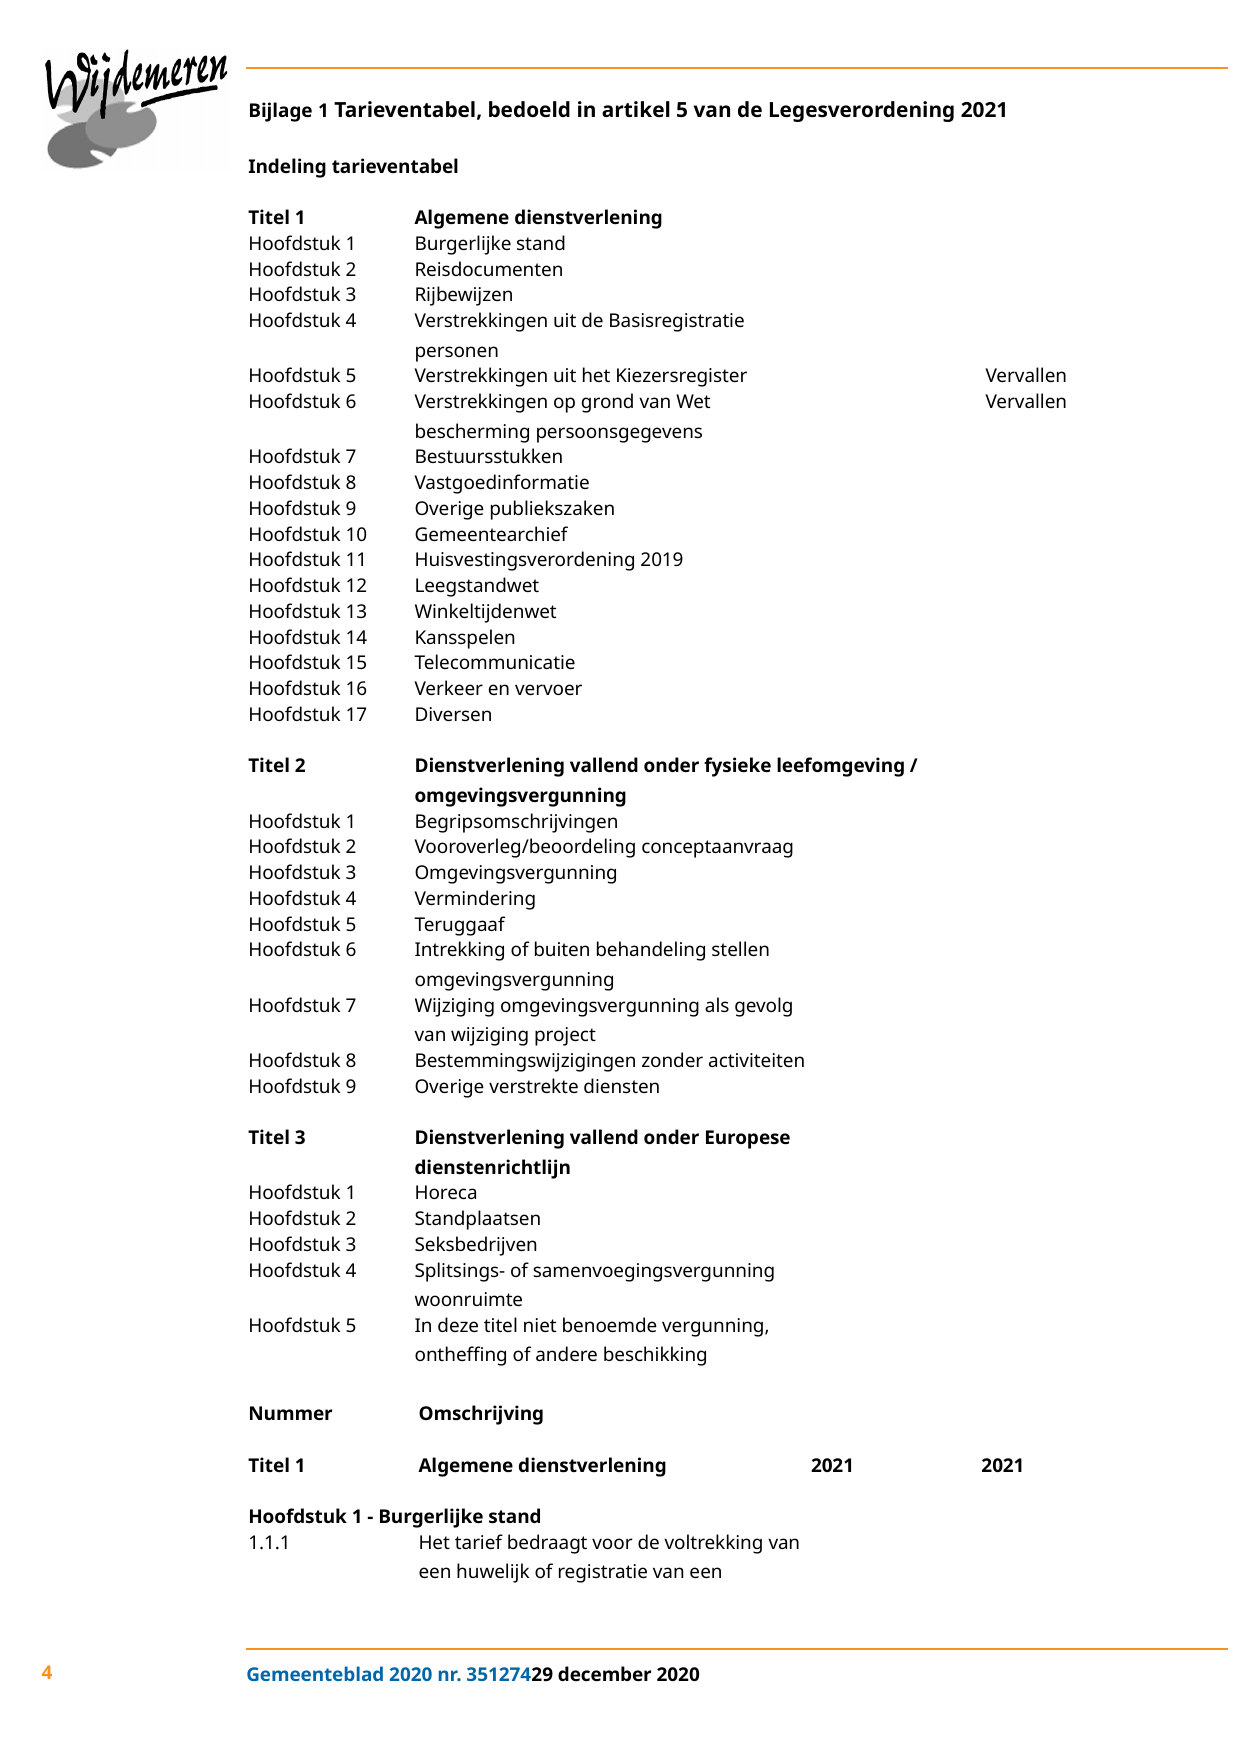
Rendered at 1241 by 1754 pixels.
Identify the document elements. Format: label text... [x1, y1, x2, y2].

table_cell Verstrekkingen uit de Basisregistratie personen [414, 308, 819, 363]
table_cell Hoofdstuk 8 [248, 470, 414, 495]
table_cell Hoofdstuk 4 [248, 308, 414, 363]
table_cell Vastgoedinformatie [414, 470, 819, 495]
table_cell Leegstandwet [414, 573, 819, 598]
table_cell [819, 701, 985, 727]
table_cell [819, 1180, 985, 1205]
table_cell Vooroverleg/beoordeling conceptaanvraag [414, 834, 819, 859]
table_header Indeling tarieventabel [248, 153, 819, 179]
table_cell [819, 859, 985, 885]
table_cell [819, 1073, 985, 1098]
table_cell [819, 1124, 985, 1179]
table_cell Hoofdstuk 3 [248, 1231, 414, 1257]
table_cell [248, 1099, 414, 1124]
table_cell Huisvestingsverordening 2019 [414, 547, 819, 572]
table_cell [819, 650, 985, 675]
table_cell Overige publiekszaken [414, 495, 819, 521]
table_cell [985, 859, 1152, 885]
table_cell [248, 179, 414, 204]
table_cell [985, 1180, 1152, 1205]
table_header [819, 153, 985, 179]
table_cell [981, 1529, 1152, 1584]
table_cell Hoofdstuk 3 [248, 859, 414, 885]
table_cell Het tarief bedraagt voor de voltrekking van een huwelijk of registratie van een [418, 1529, 811, 1584]
table_cell Hoofdstuk 1 - Burgerlijke stand [248, 1503, 811, 1529]
table_cell [985, 598, 1152, 624]
table_cell [819, 834, 985, 859]
table_cell Hoofdstuk 5 [248, 363, 414, 388]
table_cell [819, 444, 985, 469]
table_cell [418, 1478, 811, 1503]
table_cell [819, 179, 985, 204]
table_cell [985, 675, 1152, 701]
table_cell [985, 885, 1152, 911]
table_cell Burgerlijke stand [414, 230, 819, 256]
table_cell [819, 363, 985, 388]
table_cell Titel 3 [248, 1124, 414, 1179]
table_cell Verstrekkingen uit het Kiezersregister [414, 363, 819, 388]
table_cell [819, 911, 985, 936]
table_cell [985, 992, 1152, 1047]
table_cell Titel 2 [248, 753, 414, 808]
table_cell Reisdocumenten [414, 256, 819, 282]
table_cell [985, 282, 1152, 307]
table_cell Hoofdstuk 9 [248, 1073, 414, 1098]
table_cell [819, 470, 985, 495]
table_cell Vervallen [985, 389, 1152, 444]
table_cell Dienstverlening vallend onder fysieke leefomgeving / omgevingsvergunning [414, 753, 985, 808]
table_cell Winkeltijdenwet [414, 598, 819, 624]
table_cell [819, 1205, 985, 1231]
table_cell Verkeer en vervoer [414, 675, 819, 701]
table_cell Splitsings- of samenvoegingsvergunning woonruimte [414, 1257, 819, 1312]
table_cell Hoofdstuk 11 [248, 547, 414, 572]
table_cell Overige verstrekte diensten [414, 1073, 819, 1098]
table_header Omschrijving [418, 1400, 811, 1426]
table_cell Bestemmingswijzigingen zonder activiteiten [414, 1047, 819, 1073]
table_cell [985, 495, 1152, 521]
table_cell Hoofdstuk 9 [248, 495, 414, 521]
table_cell [819, 521, 985, 547]
table_cell [819, 936, 985, 992]
table_cell [811, 1503, 981, 1529]
table_cell Dienstverlening vallend onder Europese dienstenrichtlijn [414, 1124, 819, 1179]
table_cell [985, 1257, 1152, 1312]
table_cell [985, 834, 1152, 859]
table_cell [985, 1312, 1152, 1367]
table_cell Hoofdstuk 12 [248, 573, 414, 598]
table_cell [985, 205, 1152, 230]
table_cell [819, 624, 985, 649]
table_cell [819, 282, 985, 307]
table_cell [985, 444, 1152, 469]
table_cell [819, 308, 985, 363]
table_cell Hoofdstuk 16 [248, 675, 414, 701]
table_cell [819, 675, 985, 701]
table_cell In deze titel niet benoemde vergunning, ontheffing of andere beschikking [414, 1312, 819, 1367]
table_cell [819, 1257, 985, 1312]
table_cell [414, 1099, 819, 1124]
table_cell Hoofdstuk 3 [248, 282, 414, 307]
table_cell [985, 624, 1152, 649]
table_cell [985, 1099, 1152, 1124]
table_cell [819, 992, 985, 1047]
table_cell Wijziging omgevingsvergunning als gevolg van wijziging project [414, 992, 819, 1047]
table_cell Algemene dienstverlening [418, 1452, 811, 1477]
table_cell Begripsomschrijvingen [414, 808, 819, 833]
picture [41, 47, 231, 172]
table_cell [414, 727, 819, 752]
table_cell Titel 1 [248, 205, 414, 230]
table_header Nummer [248, 1400, 418, 1426]
table_cell [819, 1312, 985, 1367]
table_cell Hoofdstuk 2 [248, 256, 414, 282]
table_cell [819, 230, 985, 256]
table_cell Hoofdstuk 5 [248, 1312, 414, 1367]
text Bijlage 1 Tarieventabel, bedoeld in artikel 5 van de Legesverordening 2021 [248, 95, 1152, 123]
table_cell Intrekking of buiten behandeling stellen omgevingsvergunning [414, 936, 819, 992]
table_cell [985, 753, 1152, 808]
table_cell [819, 205, 985, 230]
table_cell Telecommunicatie [414, 650, 819, 675]
table_cell [248, 1478, 418, 1503]
table_cell Hoofdstuk 17 [248, 701, 414, 727]
table_cell Gemeentearchief [414, 521, 819, 547]
table_cell [819, 808, 985, 833]
table_cell Diversen [414, 701, 819, 727]
table_cell [985, 179, 1152, 204]
table_cell [985, 308, 1152, 363]
table_cell Hoofdstuk 2 [248, 834, 414, 859]
table_cell 2021 [981, 1452, 1152, 1477]
table_cell Hoofdstuk 13 [248, 598, 414, 624]
table_cell Rijbewijzen [414, 282, 819, 307]
table_cell [819, 598, 985, 624]
table_cell [981, 1503, 1152, 1529]
table_cell [819, 547, 985, 572]
table_cell [819, 1231, 985, 1257]
table_cell [985, 573, 1152, 598]
table_cell Hoofdstuk 6 [248, 389, 414, 444]
table_cell [819, 256, 985, 282]
table_cell [811, 1529, 981, 1584]
table_cell [985, 521, 1152, 547]
table_cell [985, 727, 1152, 752]
table_cell Titel 1 [248, 1452, 418, 1477]
table_cell [819, 1099, 985, 1124]
table_cell [985, 911, 1152, 936]
table_cell Vervallen [985, 363, 1152, 388]
table_cell [985, 808, 1152, 833]
table_cell 1.1.1 [248, 1529, 418, 1584]
table_cell Hoofdstuk 15 [248, 650, 414, 675]
table_cell Hoofdstuk 1 [248, 808, 414, 833]
table_cell Algemene dienstverlening [414, 205, 819, 230]
table_cell [248, 1426, 418, 1452]
table_cell Hoofdstuk 5 [248, 911, 414, 936]
table_cell Verstrekkingen op grond van Wet bescherming persoonsgegevens [414, 389, 819, 444]
table_cell 2021 [811, 1452, 981, 1477]
table_cell Hoofdstuk 6 [248, 936, 414, 992]
table_header [811, 1400, 981, 1426]
table_cell Vermindering [414, 885, 819, 911]
table_cell Hoofdstuk 10 [248, 521, 414, 547]
table_cell Hoofdstuk 2 [248, 1205, 414, 1231]
table_cell [981, 1478, 1152, 1503]
table_cell Hoofdstuk 4 [248, 1257, 414, 1312]
table_cell [985, 256, 1152, 282]
table_cell [985, 547, 1152, 572]
table_cell Hoofdstuk 8 [248, 1047, 414, 1073]
table_cell Teruggaaf [414, 911, 819, 936]
table_cell Bestuursstukken [414, 444, 819, 469]
table_cell Hoofdstuk 7 [248, 444, 414, 469]
table_cell Kansspelen [414, 624, 819, 649]
table_cell [985, 650, 1152, 675]
table_cell [985, 1124, 1152, 1179]
table_cell [248, 727, 414, 752]
table_cell [819, 885, 985, 911]
table_cell Hoofdstuk 14 [248, 624, 414, 649]
table_cell [985, 1047, 1152, 1073]
table_cell Seksbedrijven [414, 1231, 819, 1257]
table_cell Hoofdstuk 1 [248, 230, 414, 256]
table_cell [985, 1073, 1152, 1098]
table_cell [414, 179, 819, 204]
table_cell [819, 389, 985, 444]
table_cell Hoofdstuk 4 [248, 885, 414, 911]
table_header [985, 153, 1152, 179]
table_cell [819, 1047, 985, 1073]
table_cell Omgevingsvergunning [414, 859, 819, 885]
table_cell [819, 727, 985, 752]
table_cell [819, 573, 985, 598]
table_cell [985, 230, 1152, 256]
table_cell [981, 1426, 1152, 1452]
table_cell [985, 1205, 1152, 1231]
table_cell [418, 1426, 811, 1452]
table_cell [811, 1478, 981, 1503]
table_cell [819, 495, 985, 521]
table_cell Standplaatsen [414, 1205, 819, 1231]
table_cell Hoofdstuk 1 [248, 1180, 414, 1205]
table_cell [985, 1231, 1152, 1257]
table_header [981, 1400, 1152, 1426]
table_cell Hoofdstuk 7 [248, 992, 414, 1047]
table_cell [985, 936, 1152, 992]
table_cell [985, 470, 1152, 495]
table_cell [985, 701, 1152, 727]
table_cell [811, 1426, 981, 1452]
table_cell Horeca [414, 1180, 819, 1205]
